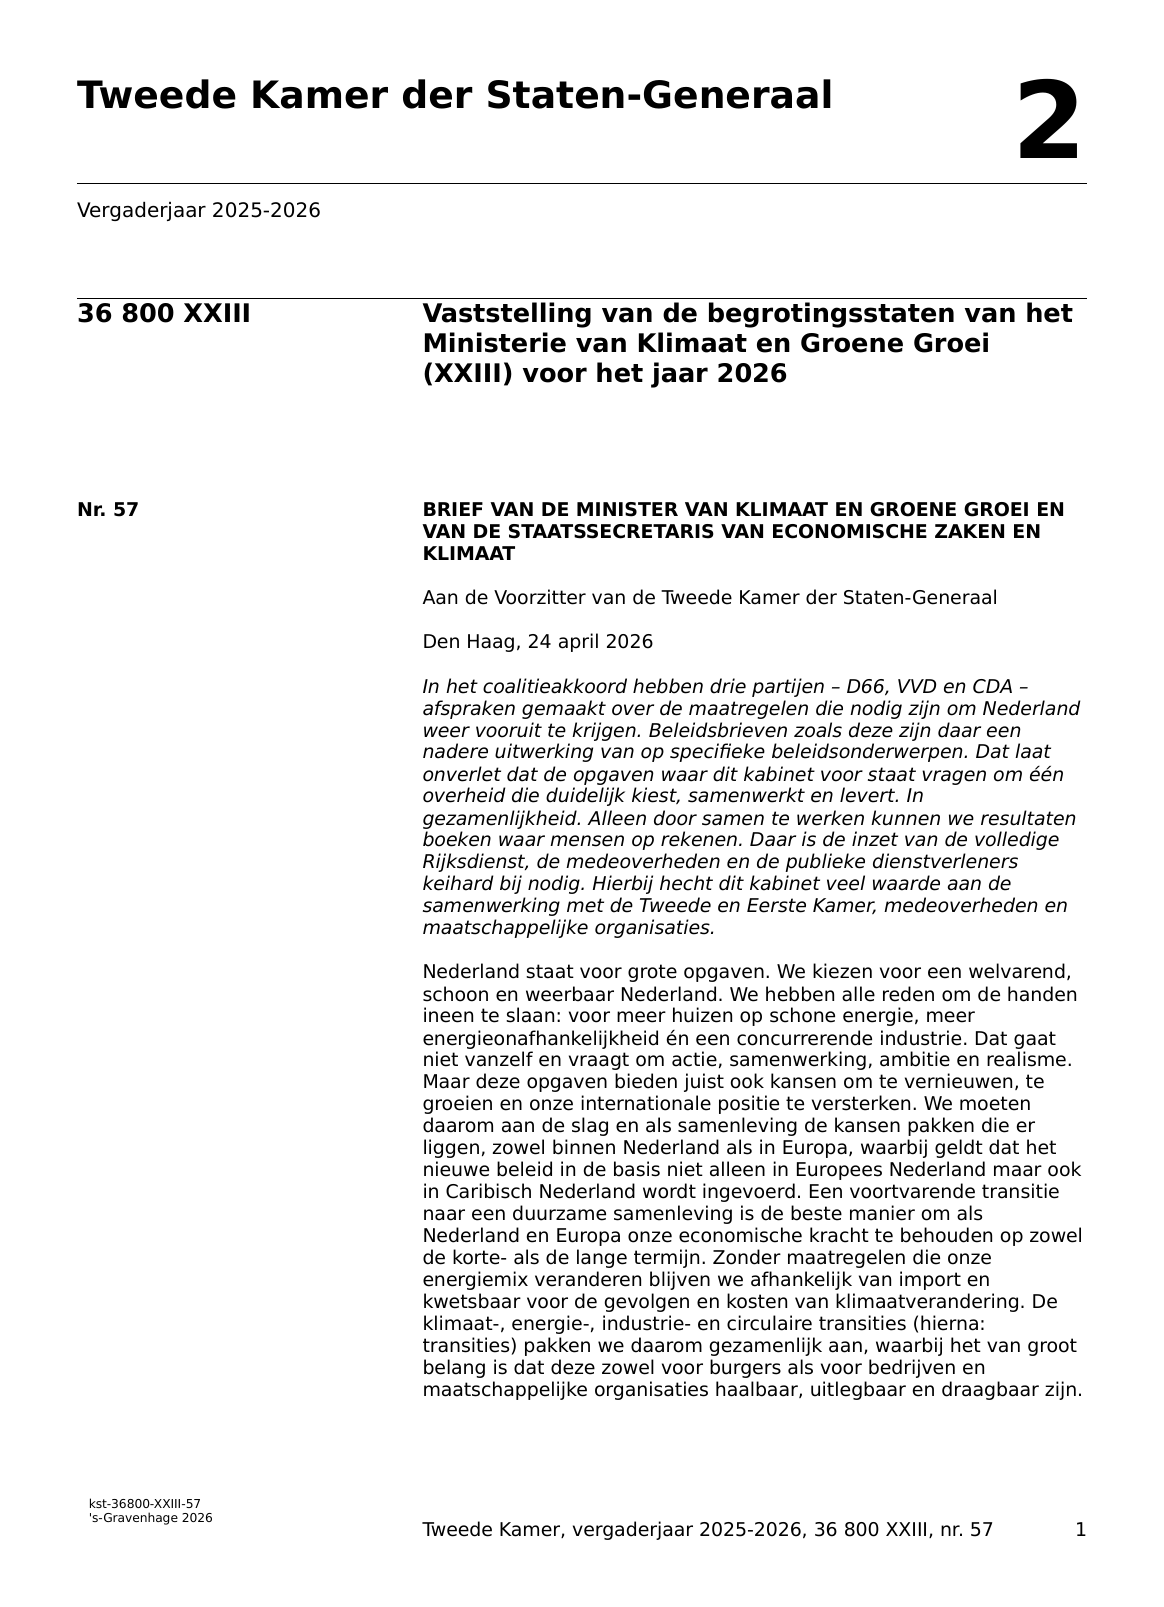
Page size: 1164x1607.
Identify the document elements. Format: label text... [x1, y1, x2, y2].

text Nederland staat voor grote opgaven. We kiezen voor een welvarend, schoon en weerbaar Nederland. We hebben alle reden om de handen ineen te slaan: voor meer huizen op schone energie, meer energieonafhankelijkheid én een concurrerende industrie. Dat gaat niet vanzelf en vraagt om actie, samenwerking, ambitie en realisme. Maar deze opgaven bieden juist ook kansen om te vernieuwen, te groeien en onze internationale positie te versterken. We moeten daarom aan de slag en als samenleving de kansen pakken die er liggen, zowel binnen Nederland als in Europa, waarbij geldt dat het nieuwe beleid in de basis niet alleen in Europees Nederland maar ook in Caribisch Nederland wordt ingevoerd. Een voortvarende transitie naar een duurzame samenleving is de beste manier om als Nederland en Europa onze economische kracht te behouden op zowel de korte- als de lange termijn. Zonder maatregelen die onze energiemix veranderen blijven we afhankelijk van import en kwetsbaar voor de gevolgen en kosten van klimaatverandering. De klimaat-, energie-, industrie- en circulaire transities (hierna: transities) pakken we daarom gezamenlijk aan, waarbij het van groot belang is dat deze zowel voor burgers als voor bedrijven en maatschappelijke organisaties haalbaar, uitlegbaar en draagbaar zijn. [422, 961, 1087, 1401]
text In het coalitieakkoord hebben drie partijen – D66, VVD en CDA – afspraken gemaakt over de maatregelen die nodig zijn om Nederland weer vooruit te krijgen. Beleidsbrieven zoals deze zijn daar een nadere uitwerking van op specifieke beleidsonderwerpen. Dat laat onverlet dat de opgaven waar dit kabinet voor staat vragen om één overheid die duidelijk kiest, samenwerkt en levert. In gezamenlijkheid. Alleen door samen te werken kunnen we resultaten boeken waar mensen op rekenen. Daar is de inzet van de volledige Rijksdienst, de medeoverheden en de publieke dienstverleners keihard bij nodig. Hierbij hecht dit kabinet veel waarde aan de samenwerking met de Tweede en Eerste Kamer, medeoverheden en maatschappelijke organisaties. [422, 676, 1087, 939]
text Den Haag, 24 april 2026 [422, 631, 1087, 653]
subtitle 36 800 XXIII Vaststelling van de begrotingsstaten van het Ministerie van Klimaat en Groene Groei (XXIII) voor het jaar 2026 [77, 299, 1087, 388]
table_header Tweede Kamer der Staten-Generaal [77, 59, 886, 183]
text 's-Gravenhage 2026 [88, 1511, 323, 1525]
table_cell Vergaderjaar 2025-2026 [77, 184, 1087, 298]
subtitle Nr. 57 BRIEF VAN DE MINISTER VAN KLIMAAT EN GROENE GROEI EN VAN DE STAATSSECRETARIS VAN ECONOMISCHE ZAKEN EN KLIMAAT [77, 499, 1087, 565]
text Aan de Voorzitter van de Tweede Kamer der Staten-Generaal [422, 587, 1087, 609]
table_header 2 [886, 59, 1087, 183]
text kst-36800-XXIII-57 [88, 1497, 323, 1511]
